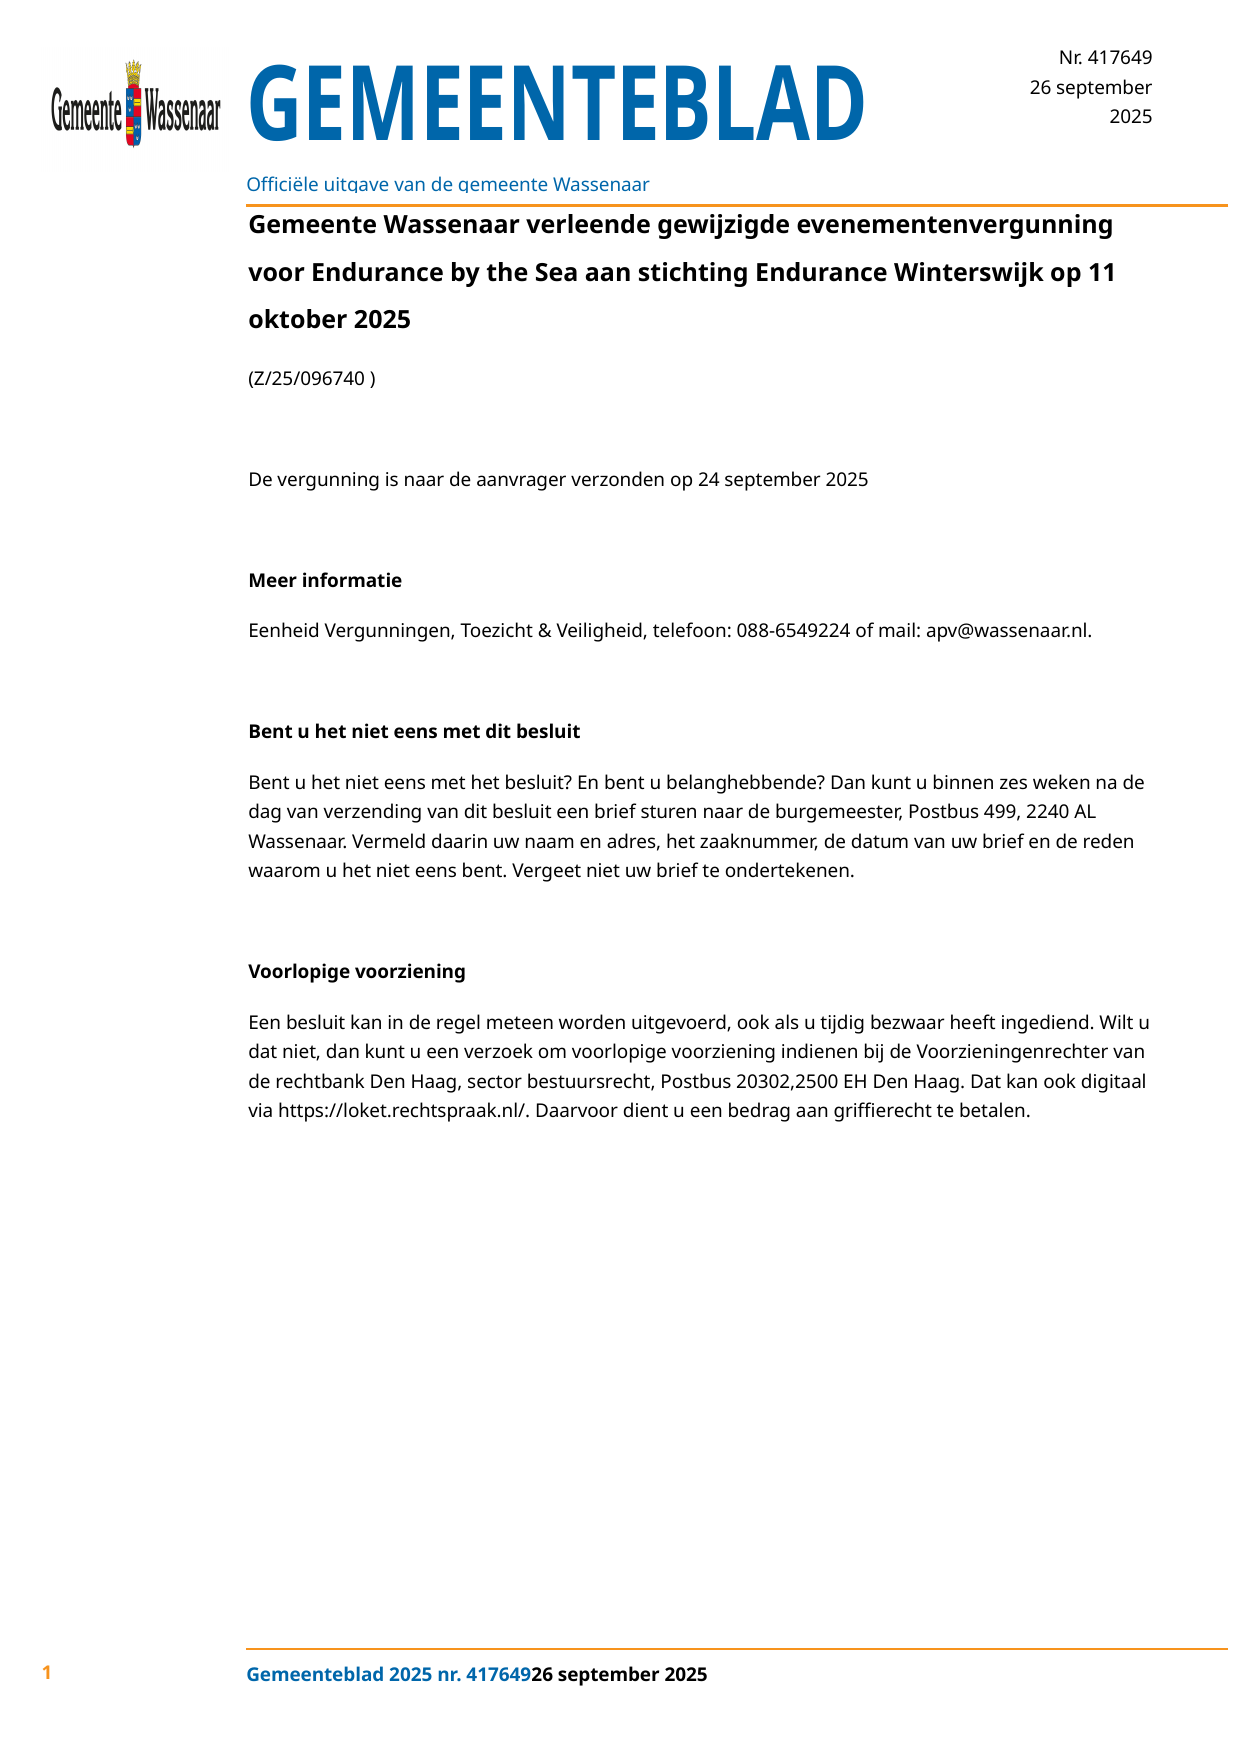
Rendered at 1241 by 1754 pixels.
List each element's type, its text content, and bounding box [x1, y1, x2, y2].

picture [41, 47, 231, 172]
text Meer informatie [248, 567, 1152, 593]
text Gemeente Wassenaar verleende gewijzigde evenementenvergunning voor Endurance by the Sea aan stichting Endurance Winterswijk op 11 oktober 2025 [248, 207, 1152, 336]
text Een besluit kan in de regel meteen worden uitgevoerd, ook als u tijdig bezwaar heeft ingediend. Wilt u dat niet, dan kunt u een verzoek om voorlopige voorziening indienen bij de Voorzieningenrechter van de rechtbank Den Haag, sector bestuursrecht, Postbus 20302,2500 EH Den Haag. Dat kan ook digitaal via https://loket.rechtspraak.nl/. Daarvoor dient u een bedrag aan griffierecht te betalen. [248, 1009, 1152, 1123]
text (Z/25/096740 ) [248, 366, 1152, 391]
text Eenheid Vergunningen, Toezicht & Veiligheid, telefoon: 088-6549224 of mail: apv@wassenaar.nl. [248, 618, 1152, 643]
text Bent u het niet eens met dit besluit [248, 718, 1152, 744]
text Voorlopige voorziening [248, 958, 1152, 984]
text De vergunning is naar de aanvrager verzonden op 24 september 2025 [248, 466, 1152, 492]
text Bent u het niet eens met het besluit? En bent u belanghebbende? Dan kunt u binnen zes weken na de dag van verzending van dit besluit een brief sturen naar de burgemeester, Postbus 499, 2240 AL Wassenaar. Vermeld daarin uw naam en adres, het zaaknummer, de datum van uw brief en de reden waarom u het niet eens bent. Vergeet niet uw brief te ondertekenen. [248, 769, 1152, 883]
